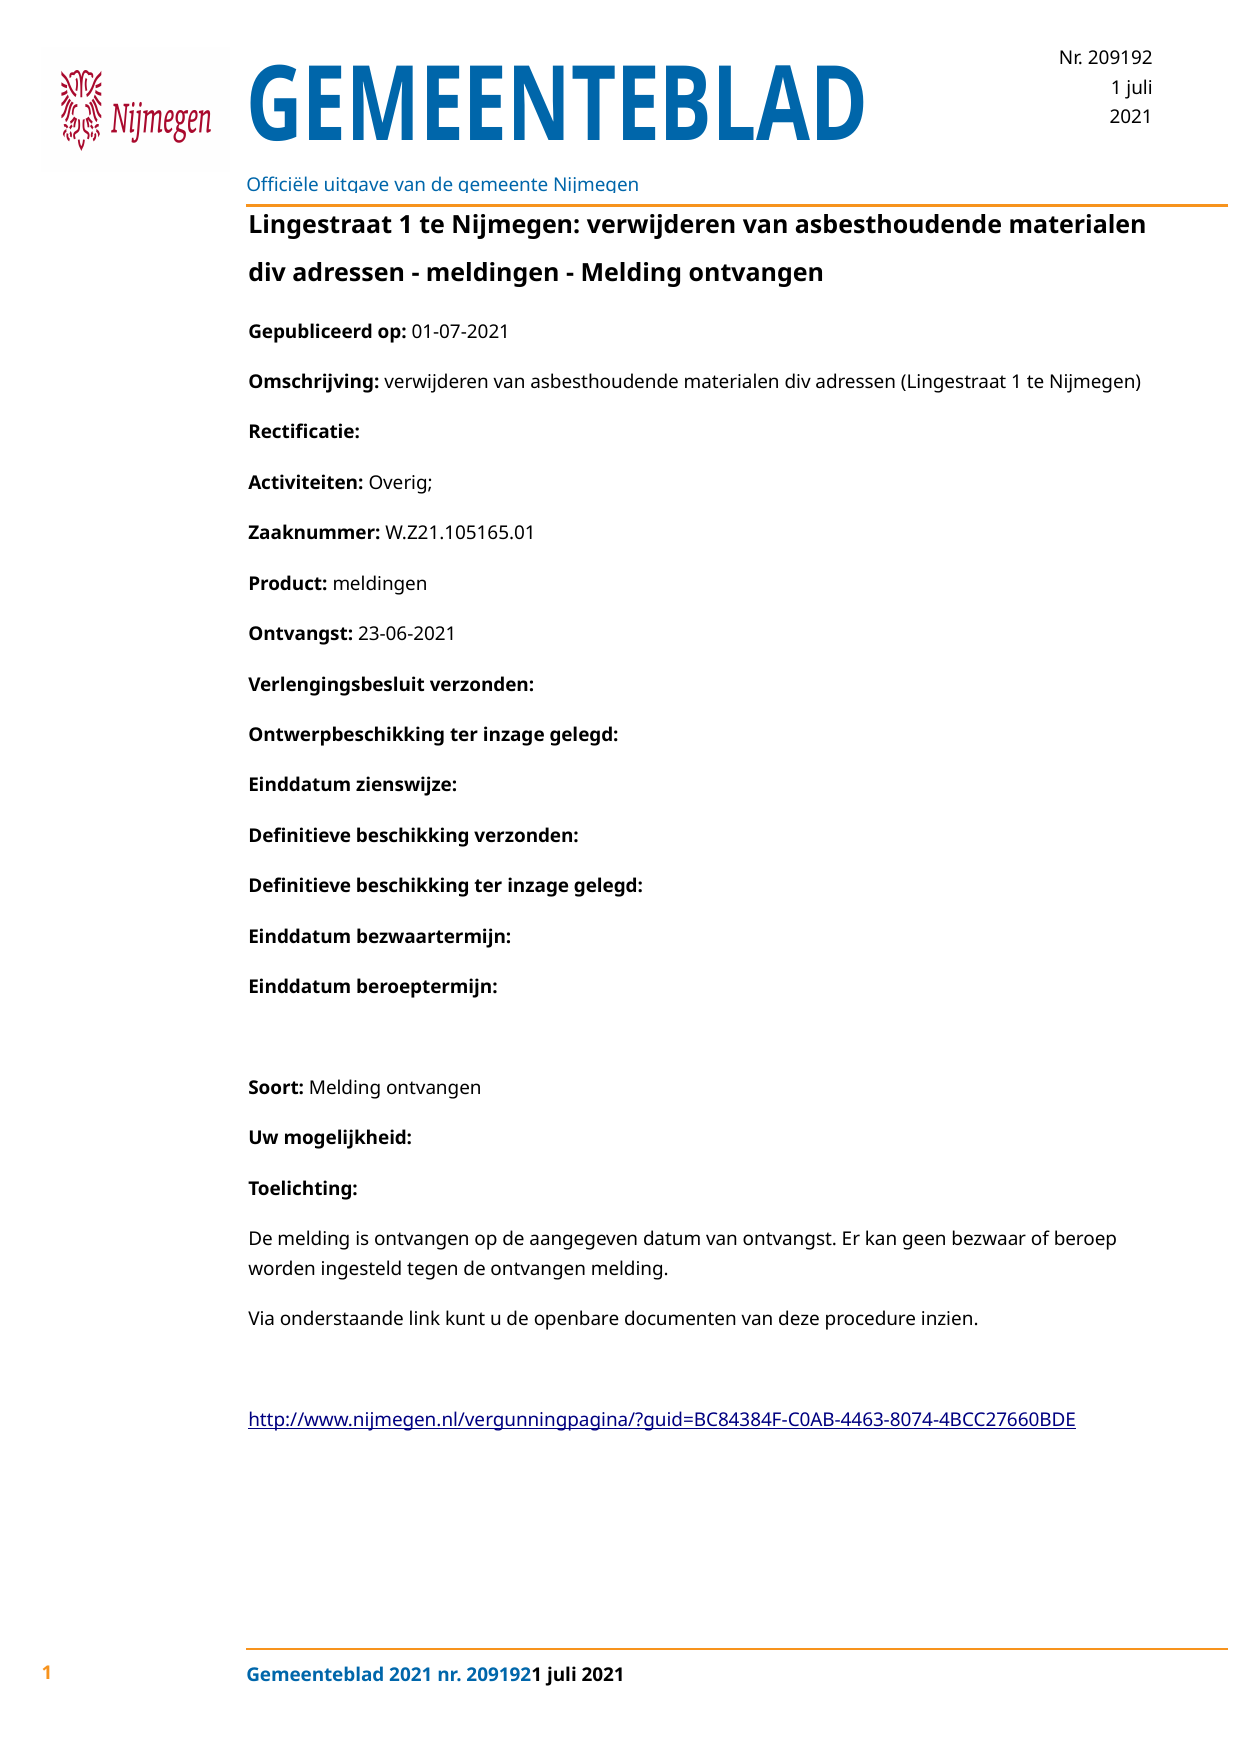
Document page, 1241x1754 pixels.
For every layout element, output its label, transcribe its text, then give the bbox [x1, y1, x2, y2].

text Einddatum bezwaartermijn: [248, 923, 1152, 949]
text http://www.nijmegen.nl/vergunningpagina/?guid=BC84384F-C0AB-4463-8074-4BCC27660BDE [248, 1406, 1152, 1432]
text Activiteiten: Overig; [248, 469, 1152, 495]
text Omschrijving: verwijderen van asbesthoudende materialen div adressen (Lingestraat 1 te Nijmegen) [248, 368, 1152, 394]
text Einddatum beroeptermijn: [248, 973, 1152, 999]
text Lingestraat 1 te Nijmegen: verwijderen van asbesthoudende materialen div adressen - meldingen - Melding ontvangen [248, 207, 1152, 288]
text Toelichting: [248, 1175, 1152, 1201]
text Ontwerpbeschikking ter inzage gelegd: [248, 721, 1152, 747]
picture [41, 47, 231, 172]
text Rectificatie: [248, 419, 1152, 444]
text Definitieve beschikking ter inzage gelegd: [248, 872, 1152, 898]
text Ontvangst: 23-06-2021 [248, 620, 1152, 646]
text Definitieve beschikking verzonden: [248, 822, 1152, 848]
text Gepubliceerd op: 01-07-2021 [248, 318, 1152, 344]
text Product: meldingen [248, 570, 1152, 596]
text Soort: Melding ontvangen [248, 1074, 1152, 1100]
text Uw mogelijkheid: [248, 1124, 1152, 1150]
text Verlengingsbesluit verzonden: [248, 671, 1152, 697]
text De melding is ontvangen op de aangegeven datum van ontvangst. Er kan geen bezwaar of beroep worden ingesteld tegen de ontvangen melding. [248, 1225, 1152, 1281]
text Zaaknummer: W.Z21.105165.01 [248, 519, 1152, 545]
text Einddatum zienswijze: [248, 772, 1152, 797]
text Via onderstaande link kunt u de openbare documenten van deze procedure inzien. [248, 1305, 1152, 1331]
